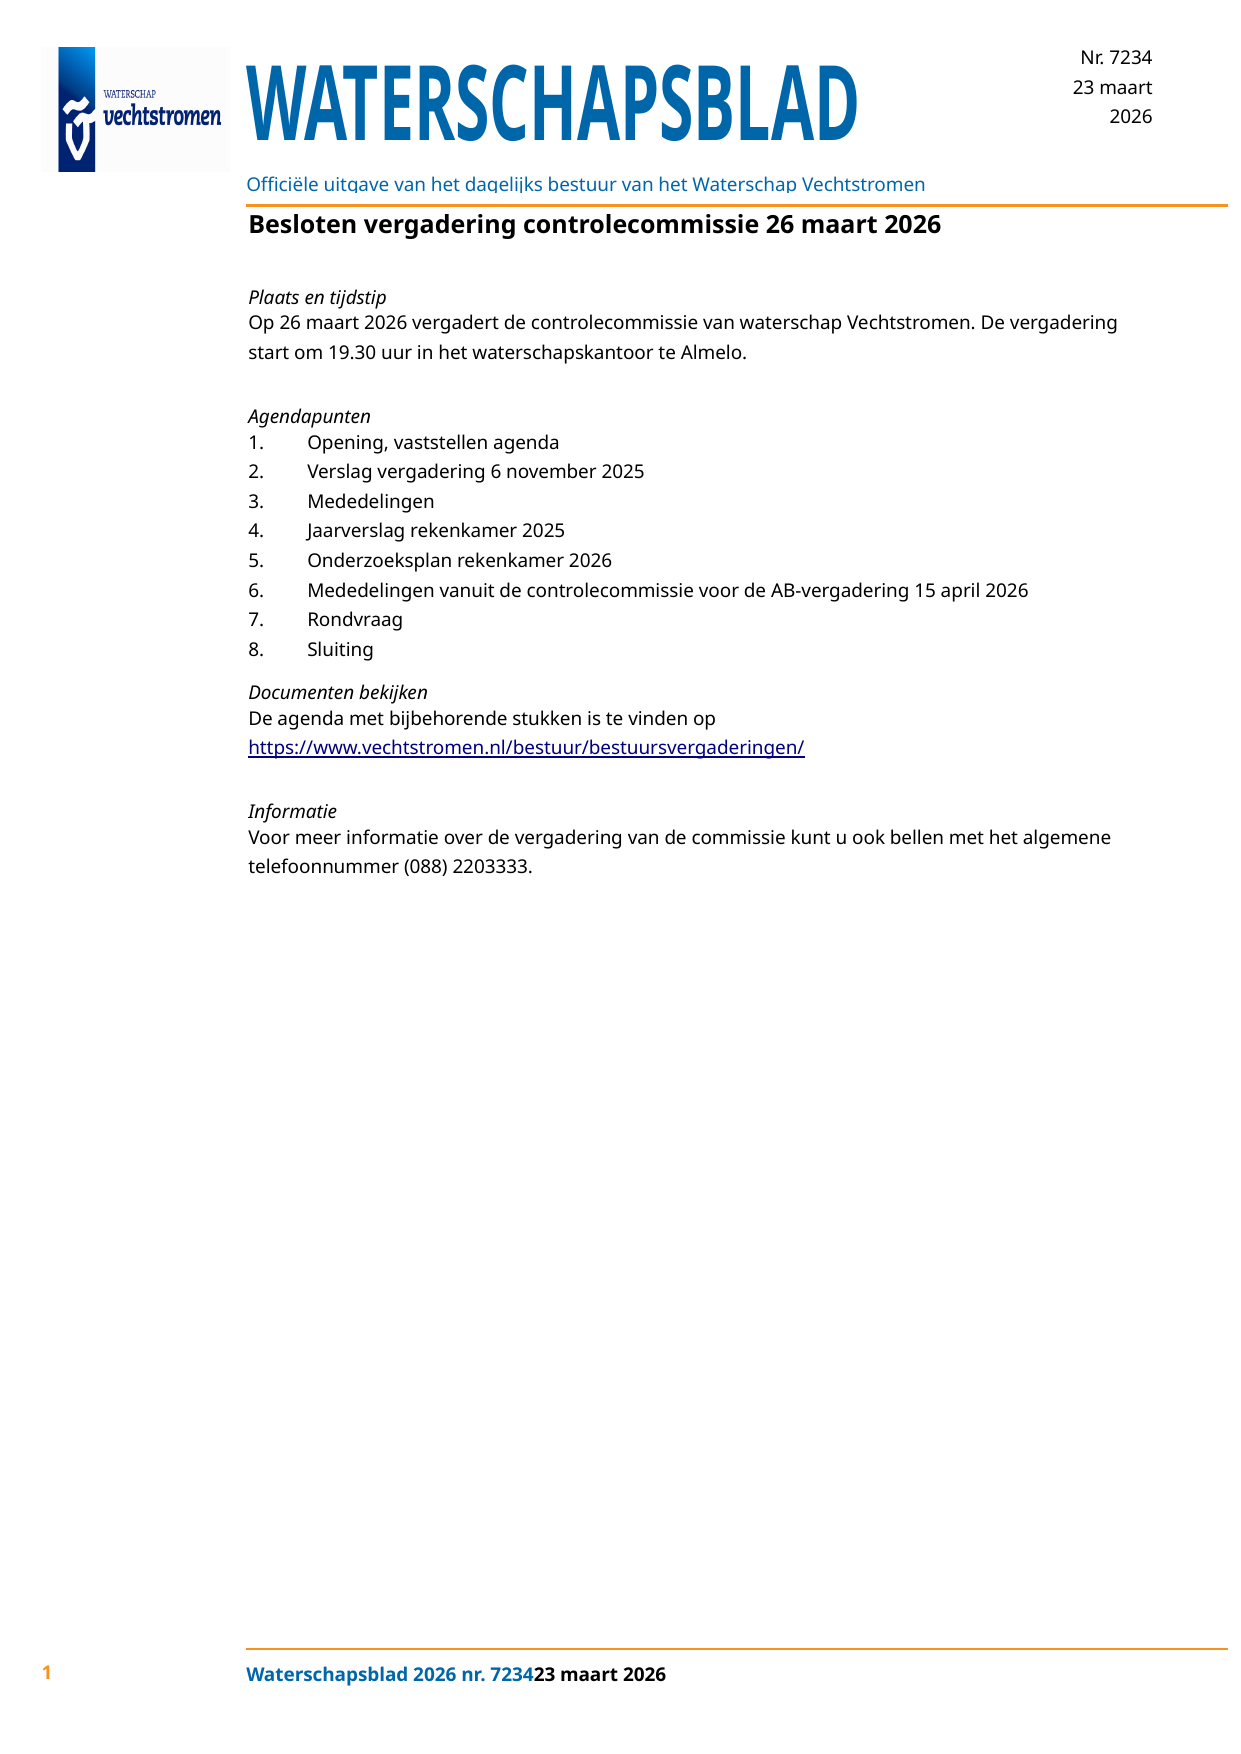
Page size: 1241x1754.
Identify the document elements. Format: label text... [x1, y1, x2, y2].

text Besloten vergadering controlecommissie 26 maart 2026 [248, 207, 1152, 241]
list Mededelingen vanuit de controlecommissie voor de AB-vergadering 15 april 2026 [248, 577, 1152, 602]
list Rondvraag [248, 606, 1152, 632]
text Op 26 maart 2026 vergadert de controlecommissie van waterschap Vechtstromen. De vergadering start om 19.30 uur in het waterschapskantoor te Almelo. [248, 309, 1152, 365]
text Voor meer informatie over de vergadering van de commissie kunt u ook bellen met het algemene telefoonnummer (088) 2203333. [248, 824, 1152, 879]
text Informatie [248, 798, 1152, 824]
text Documenten bekijken [248, 679, 1152, 705]
list Opening, vaststellen agenda [248, 429, 1152, 454]
list Verslag vergadering 6 november 2025 [248, 458, 1152, 484]
list Mededelingen [248, 488, 1152, 514]
text Plaats en tijdstip [248, 284, 1152, 309]
list Jaarverslag rekenkamer 2025 [248, 518, 1152, 543]
picture [41, 47, 231, 172]
list Sluiting [248, 636, 1152, 662]
text De agenda met bijbehorende stukken is te vinden op https://www.vechtstromen.nl/bestuur/bestuursvergaderingen/ [248, 705, 1152, 760]
list Onderzoeksplan rekenkamer 2026 [248, 547, 1152, 573]
text Agendapunten [248, 403, 1152, 429]
